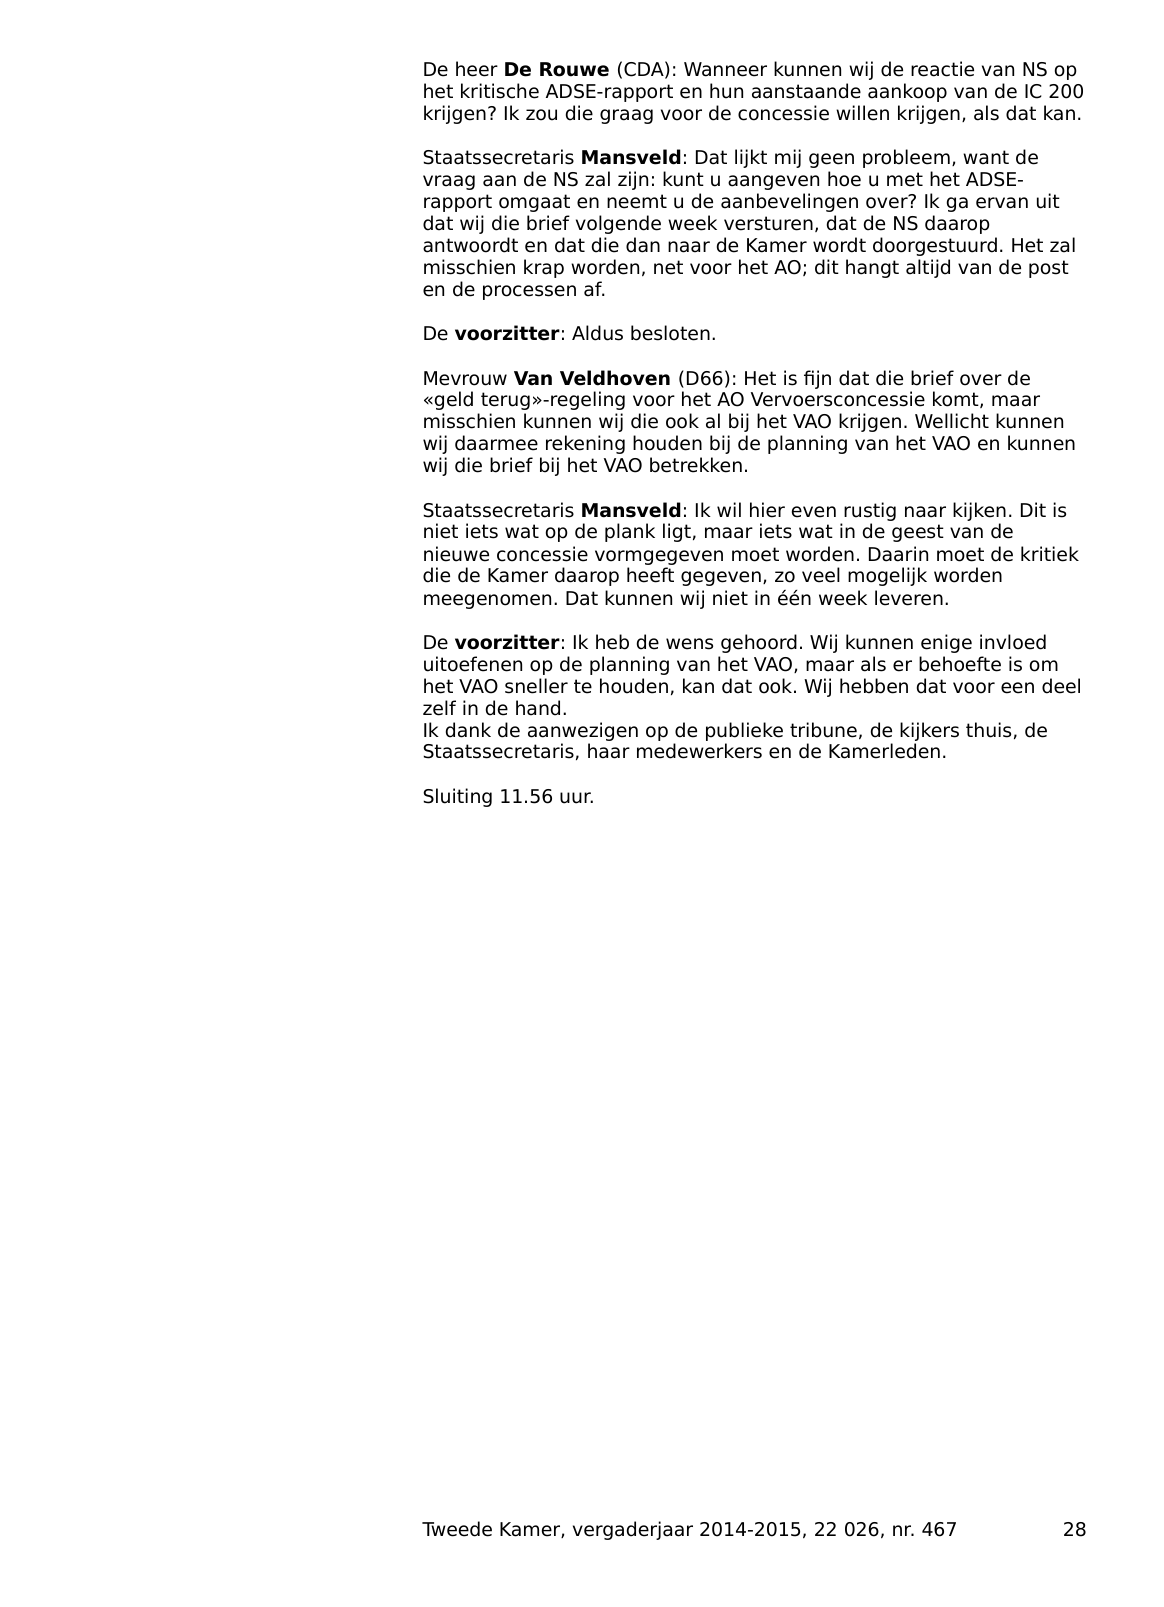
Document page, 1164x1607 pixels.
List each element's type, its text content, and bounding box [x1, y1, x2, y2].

text Staatssecretaris Mansveld: Ik wil hier even rustig naar kijken. Dit is niet iets wat op de plank ligt, maar iets wat in de geest van de nieuwe concessie vormgegeven moet worden. Daarin moet de kritiek die de Kamer daarop heeft gegeven, zo veel mogelijk worden meegenomen. Dat kunnen wij niet in één week leveren. [422, 499, 1087, 609]
text Staatssecretaris Mansveld: Dat lijkt mij geen probleem, want de vraag aan de NS zal zijn: kunt u aangeven hoe u met het ADSE-rapport omgaat en neemt u de aanbevelingen over? Ik ga ervan uit dat wij die brief volgende week versturen, dat de NS daarop antwoordt en dat die dan naar de Kamer wordt doorgestuurd. Het zal misschien krap worden, net voor het AO; dit hangt altijd van de post en de processen af. [422, 147, 1087, 301]
text Sluiting 11.56 uur. [422, 786, 1087, 808]
text De heer De Rouwe (CDA): Wanneer kunnen wij de reactie van NS op het kritische ADSE-rapport en hun aanstaande aankoop van de IC 200 krijgen? Ik zou die graag voor de concessie willen krijgen, als dat kan. [422, 59, 1087, 125]
text De voorzitter: Aldus besloten. [422, 323, 1087, 345]
text Ik dank de aanwezigen op de publieke tribune, de kijkers thuis, de Staatssecretaris, haar medewerkers en de Kamerleden. [422, 719, 1087, 763]
text Mevrouw Van Veldhoven (D66): Het is fijn dat die brief over de «geld terug»-regeling voor het AO Vervoersconcessie komt, maar misschien kunnen wij die ook al bij het VAO krijgen. Wellicht kunnen wij daarmee rekening houden bij de planning van het VAO en kunnen wij die brief bij het VAO betrekken. [422, 367, 1087, 477]
text De voorzitter: Ik heb de wens gehoord. Wij kunnen enige invloed uitoefenen op de planning van het VAO, maar als er behoefte is om het VAO sneller te houden, kan dat ook. Wij hebben dat voor een deel zelf in de hand. [422, 632, 1087, 719]
